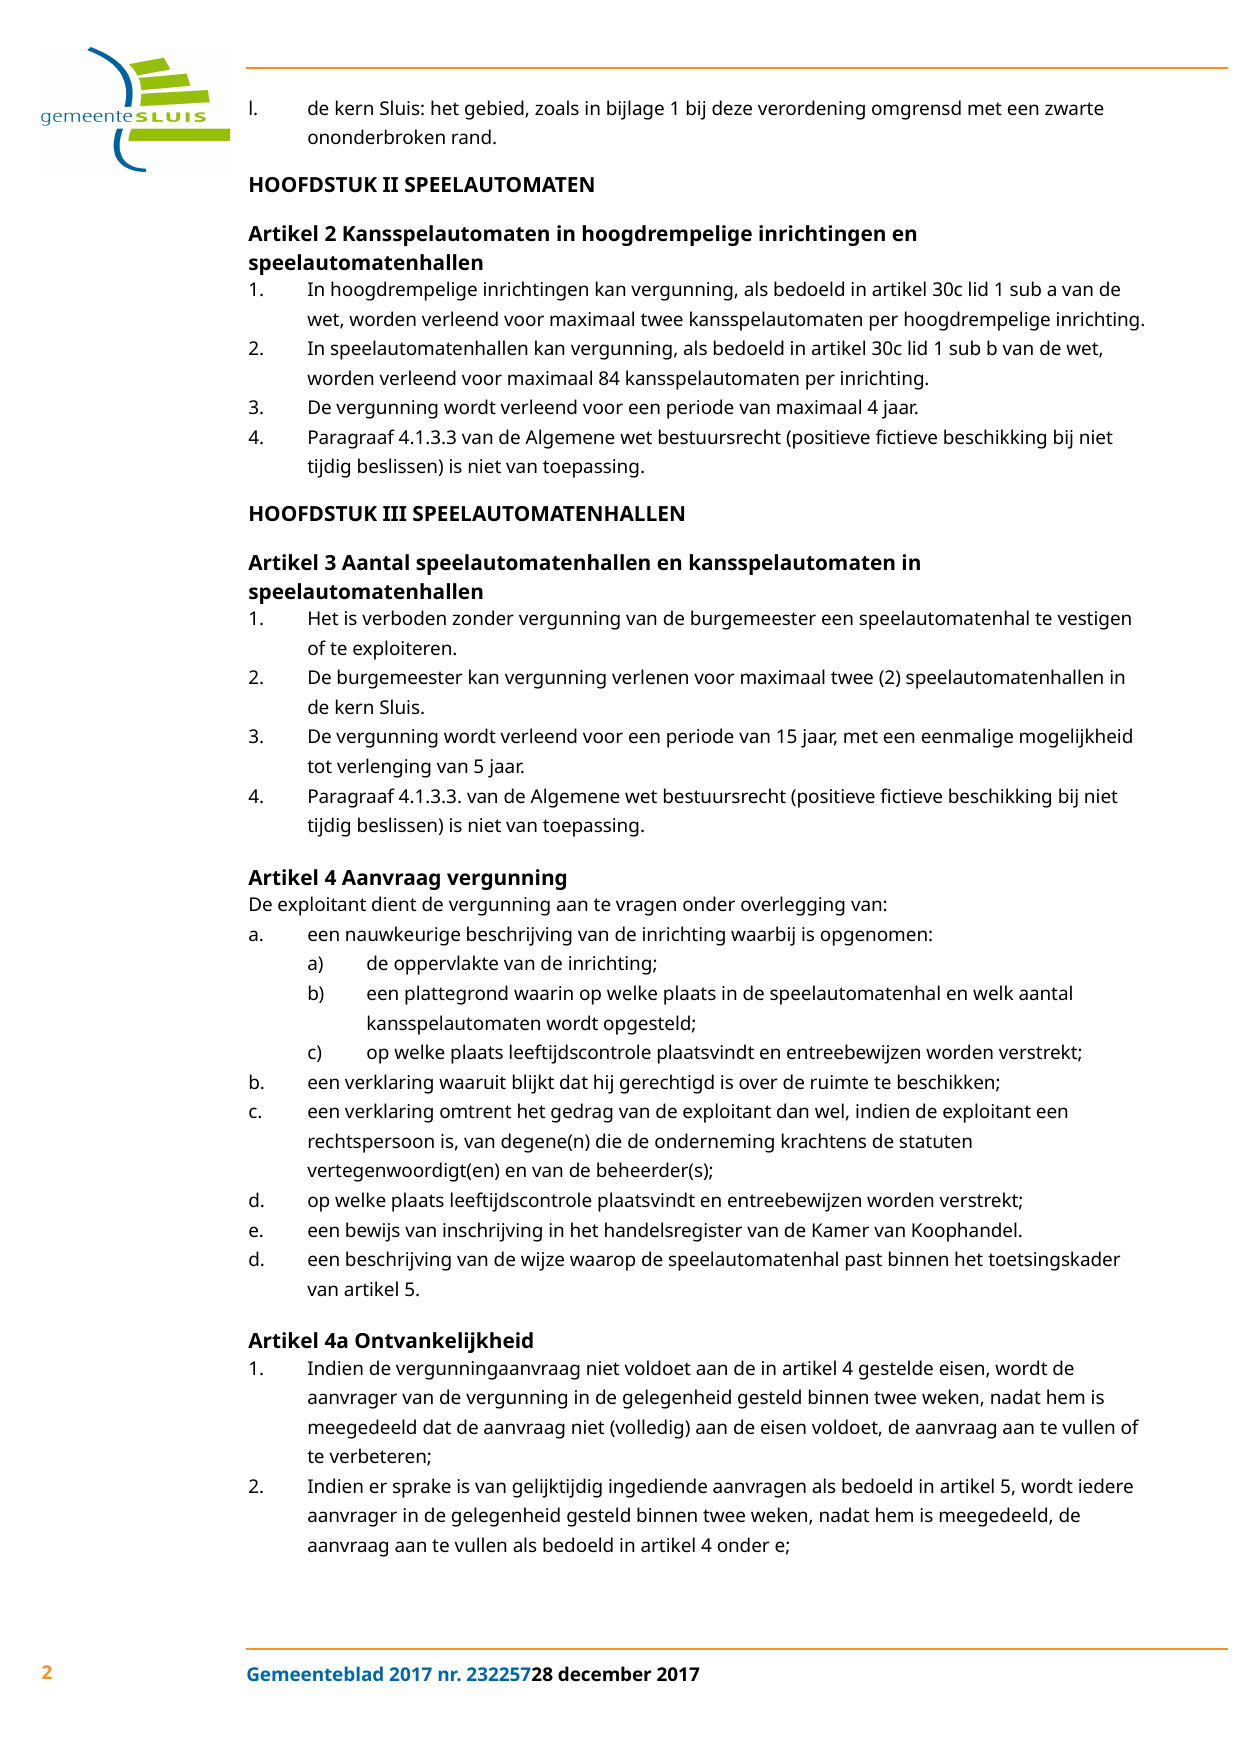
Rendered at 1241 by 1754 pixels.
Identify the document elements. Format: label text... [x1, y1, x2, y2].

list een verklaring omtrent het gedrag van de exploitant dan wel, indien de exploitant een rechtspersoon is, van degene(n) die de onderneming krachtens de statuten vertegenwoordigt(en) en van de beheerder(s); [248, 1098, 1152, 1183]
list op welke plaats leeftijdscontrole plaatsvindt en entreebewijzen worden verstrekt; [307, 1039, 1152, 1065]
text Artikel 4a Ontvankelijkheid [248, 1326, 1152, 1355]
text De exploitant dient de vergunning aan te vragen onder overlegging van: [248, 891, 1152, 917]
list een nauwkeurige beschrijving van de inrichting waarbij is opgenomen: [248, 921, 1152, 947]
list De burgemeester kan vergunning verlenen voor maximaal twee (2) speelautomatenhallen in de kern Sluis. [248, 664, 1152, 720]
list Paragraaf 4.1.3.3 van de Algemene wet bestuursrecht (positieve fictieve beschikking bij niet tijdig beslissen) is niet van toepassing. [248, 424, 1152, 479]
list Paragraaf 4.1.3.3. van de Algemene wet bestuursrecht (positieve fictieve beschikking bij niet tijdig beslissen) is niet van toepassing. [248, 783, 1152, 838]
list De vergunning wordt verleend voor een periode van maximaal 4 jaar. [248, 394, 1152, 420]
list Indien er sprake is van gelijktijdig ingediende aanvragen als bedoeld in artikel 5, wordt iedere aanvrager in de gelegenheid gesteld binnen twee weken, nadat hem is meegedeeld, de aanvraag aan te vullen als bedoeld in artikel 4 onder e; [248, 1473, 1152, 1558]
list Indien de vergunningaanvraag niet voldoet aan de in artikel 4 gestelde eisen, wordt de aanvrager van de vergunning in de gelegenheid gesteld binnen twee weken, nadat hem is meegedeeld dat de aanvraag niet (volledig) aan de eisen voldoet, de aanvraag aan te vullen of te verbeteren; [248, 1355, 1152, 1469]
list een verklaring waaruit blijkt dat hij gerechtigd is over de ruimte te beschikken; [248, 1069, 1152, 1094]
list Het is verboden zonder vergunning van de burgemeester een speelautomatenhal te vestigen of te exploiteren. [248, 605, 1152, 661]
text Artikel 4 Aanvraag vergunning [248, 863, 1152, 891]
list de kern Sluis: het gebied, zoals in bijlage 1 bij deze verordening omgrensd met een zwarte ononderbroken rand. [248, 95, 1152, 150]
picture [41, 47, 231, 172]
list op welke plaats leeftijdscontrole plaatsvindt en entreebewijzen worden verstrekt; [248, 1187, 1152, 1213]
list de oppervlakte van de inrichting; [307, 951, 1152, 976]
list In speelautomatenhallen kan vergunning, als bedoeld in artikel 30c lid 1 sub b van de wet, worden verleend voor maximaal 84 kansspelautomaten per inrichting. [248, 335, 1152, 391]
list In hoogdrempelige inrichtingen kan vergunning, als bedoeld in artikel 30c lid 1 sub a van de wet, worden verleend voor maximaal twee kansspelautomaten per hoogdrempelige inrichting. [248, 276, 1152, 331]
text HOOFDSTUK II SPEELAUTOMATEN [248, 170, 1152, 198]
text Artikel 3 Aantal speelautomatenhallen en kansspelautomaten in speelautomatenhallen [248, 548, 1152, 605]
text HOOFDSTUK III SPEELAUTOMATENHALLEN [248, 499, 1152, 528]
list een plattegrond waarin op welke plaats in de speelautomatenhal en welk aantal kansspelautomaten wordt opgesteld; [307, 980, 1152, 1035]
list De vergunning wordt verleend voor een periode van 15 jaar, met een eenmalige mogelijkheid tot verlenging van 5 jaar. [248, 724, 1152, 779]
list een bewijs van inschrijving in het handelsregister van de Kamer van Koophandel. [248, 1217, 1152, 1242]
text Artikel 2 Kansspelautomaten in hoogdrempelige inrichtingen en speelautomatenhallen [248, 219, 1152, 276]
list een beschrijving van de wijze waarop de speelautomatenhal past binnen het toetsingskader van artikel 5. [248, 1246, 1152, 1302]
